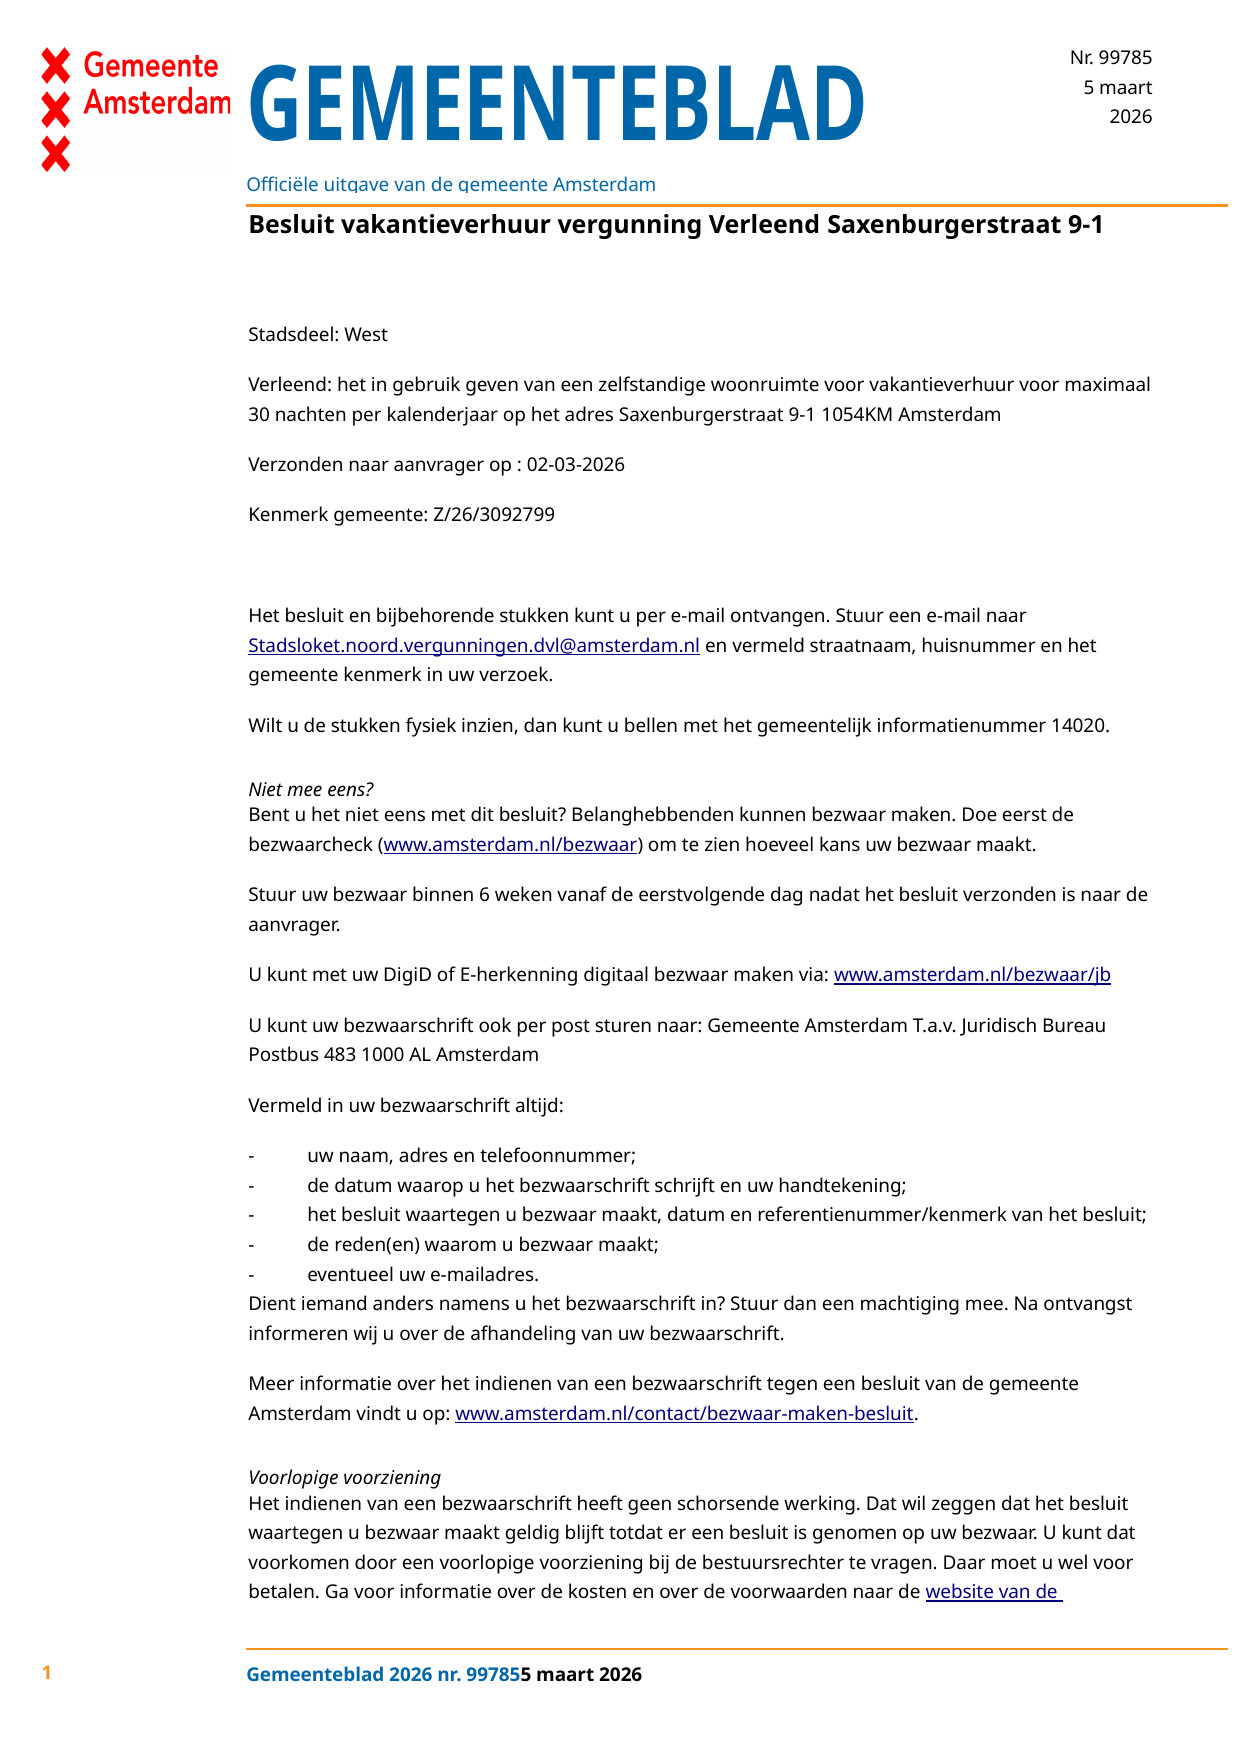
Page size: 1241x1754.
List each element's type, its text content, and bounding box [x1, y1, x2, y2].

text Besluit vakantieverhuur vergunning Verleend Saxenburgerstraat 9-1 [248, 207, 1152, 241]
text Meer informatie over het indienen van een bezwaarschrift tegen een besluit van de gemeente Amsterdam vindt u op: www.amsterdam.nl/contact/bezwaar-maken-besluit. [248, 1370, 1152, 1426]
text U kunt uw bezwaarschrift ook per post sturen naar: Gemeente Amsterdam T.a.v. Juridisch Bureau Postbus 483 1000 AL Amsterdam [248, 1012, 1152, 1067]
text Voorlopige voorziening [248, 1464, 1152, 1490]
text Het besluit en bijbehorende stukken kunt u per e-mail ontvangen. Stuur een e-mail naar Stadsloket.noord.vergunningen.dvl@amsterdam.nl en vermeld straatnaam, huisnummer en het gemeente kenmerk in uw verzoek. [248, 602, 1152, 687]
list het besluit waartegen u bezwaar maakt, datum en referentienummer/kenmerk van het besluit; [248, 1202, 1152, 1227]
list de datum waarop u het bezwaarschrift schrijft en uw handtekening; [248, 1172, 1152, 1198]
text Verleend: het in gebruik geven van een zelfstandige woonruimte voor vakantieverhuur voor maximaal 30 nachten per kalenderjaar op het adres Saxenburgerstraat 9-1 1054KM Amsterdam [248, 371, 1152, 426]
text Verzonden naar aanvrager op : 02-03-2026 [248, 451, 1152, 477]
text Het indienen van een bezwaarschrift heeft geen schorsende werking. Dat wil zeggen dat het besluit waartegen u bezwaar maakt geldig blijft totdat er een besluit is genomen op uw bezwaar. U kunt dat voorkomen door een voorlopige voorziening bij de bestuursrechter te vragen. Daar moet u wel voor betalen. Ga voor informatie over de kosten en over de voorwaarden naar de website van de [248, 1490, 1152, 1604]
list de reden(en) waarom u bezwaar maakt; [248, 1231, 1152, 1257]
list uw naam, adres en telefoonnummer; [248, 1142, 1152, 1168]
text Dient iemand anders namens u het bezwaarschrift in? Stuur dan een machtiging mee. Na ontvangst informeren wij u over de afhandeling van uw bezwaarschrift. [248, 1290, 1152, 1346]
list eventueel uw e-mailadres. [248, 1261, 1152, 1287]
text Bent u het niet eens met dit besluit? Belanghebbenden kunnen bezwaar maken. Doe eerst de bezwaarcheck (www.amsterdam.nl/bezwaar) om te zien hoeveel kans uw bezwaar maakt. [248, 802, 1152, 857]
text Kenmerk gemeente: Z/26/3092799 [248, 502, 1152, 527]
text Vermeld in uw bezwaarschrift altijd: [248, 1092, 1152, 1118]
picture [41, 47, 231, 172]
text Stadsdeel: West [248, 321, 1152, 346]
text Stuur uw bezwaar binnen 6 weken vanaf de eerstvolgende dag nadat het besluit verzonden is naar de aanvrager. [248, 882, 1152, 937]
text U kunt met uw DigiD of E-herkenning digitaal bezwaar maken via: www.amsterdam.nl/bezwaar/jb [248, 962, 1152, 987]
text Niet mee eens? [248, 776, 1152, 802]
text Wilt u de stukken fysiek inzien, dan kunt u bellen met het gemeentelijk informatienummer 14020. [248, 712, 1152, 738]
